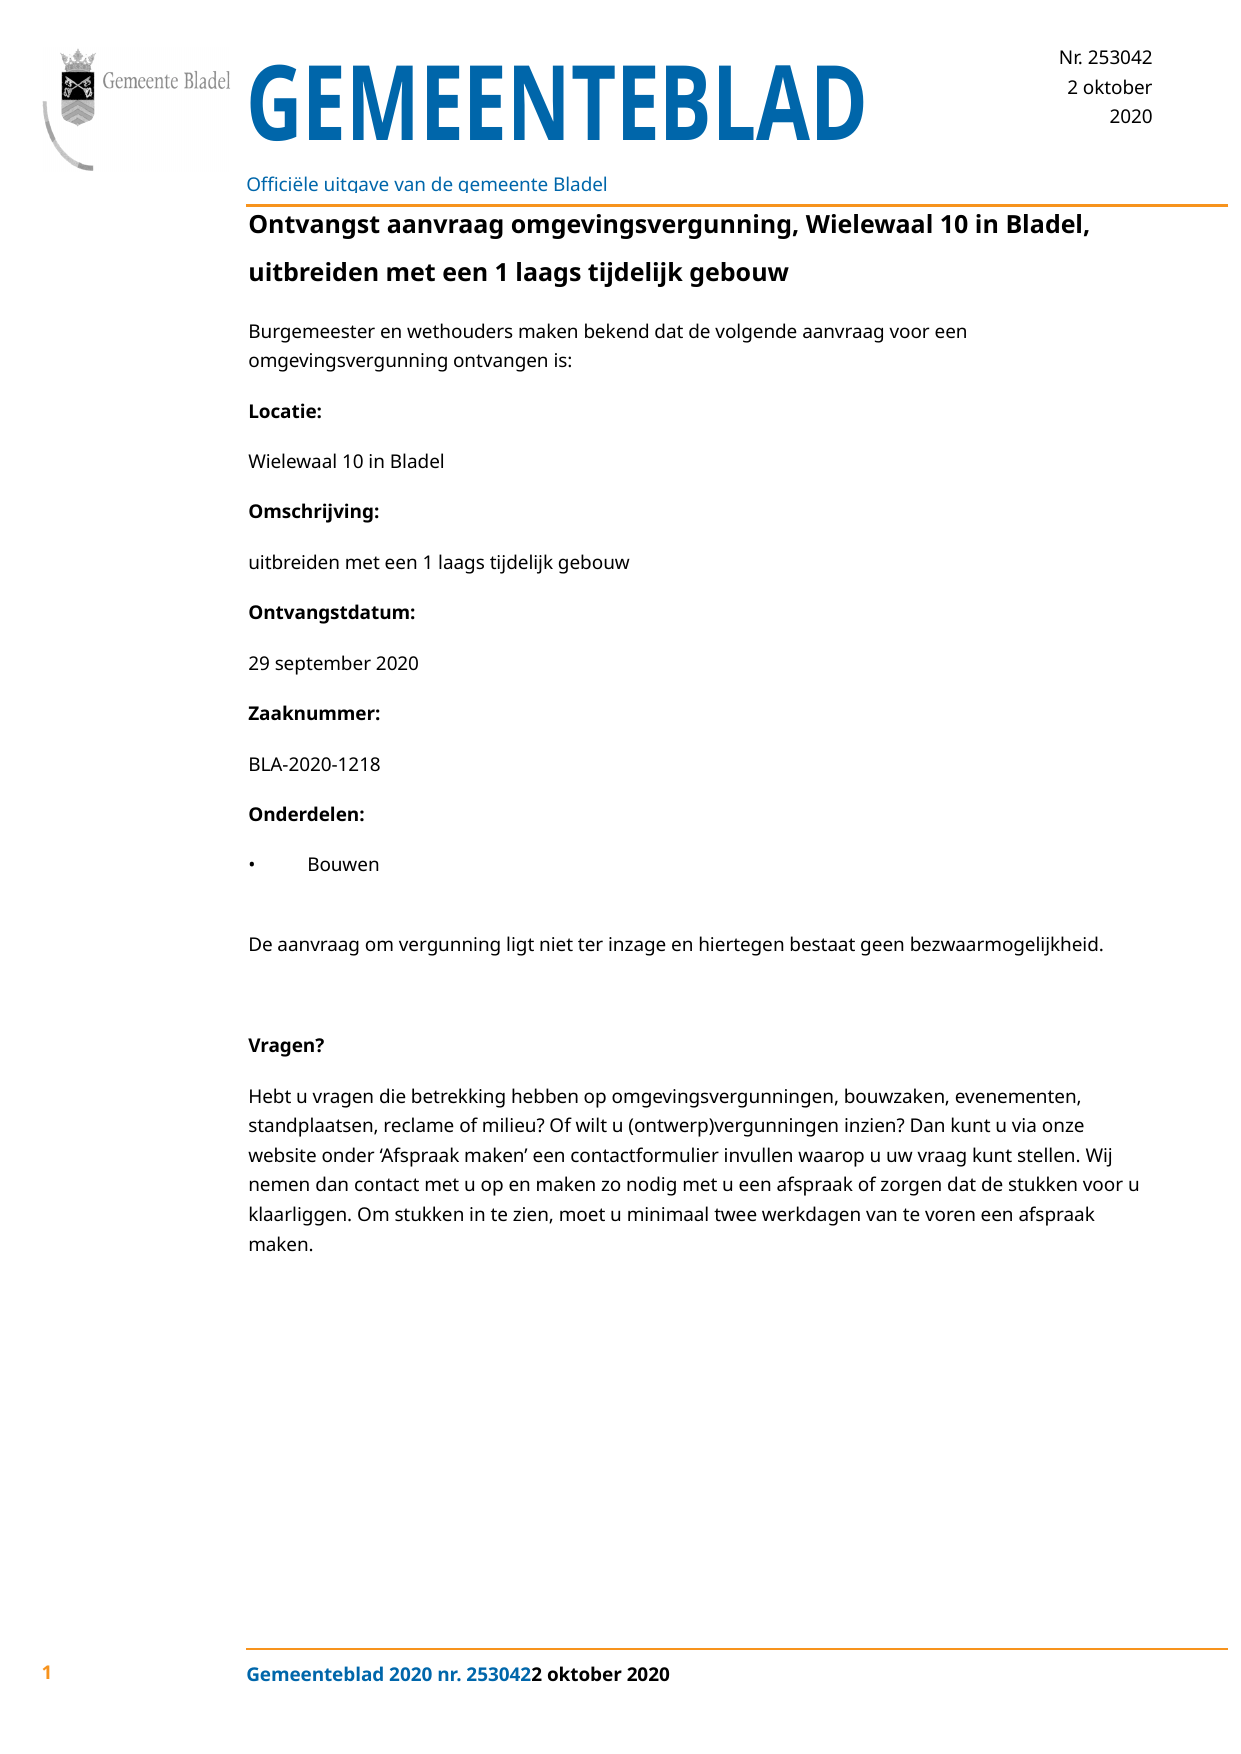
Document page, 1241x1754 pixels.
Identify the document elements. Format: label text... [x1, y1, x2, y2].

text Ontvangst aanvraag omgevingsvergunning, Wielewaal 10 in Bladel, uitbreiden met een 1 laags tijdelijk gebouw [248, 207, 1152, 288]
text Wielewaal 10 in Bladel [248, 448, 1152, 474]
text uitbreiden met een 1 laags tijdelijk gebouw [248, 549, 1152, 575]
text Hebt u vragen die betrekking hebben op omgevingsvergunningen, bouwzaken, evenementen, standplaatsen, reclame of milieu? Of wilt u (ontwerp)vergunningen inzien? Dan kunt u via onze website onder ‘Afspraak maken’ een contactformulier invullen waarop u uw vraag kunt stellen. Wij nemen dan contact met u op en maken zo nodig met u een afspraak of zorgen dat de stukken voor u klaarliggen. Om stukken in te zien, moet u minimaal twee werkdagen van te voren een afspraak maken. [248, 1083, 1152, 1257]
text De aanvraag om vergunning ligt niet ter inzage en hiertegen bestaat geen bezwaarmogelijkheid. [248, 932, 1152, 957]
list Bouwen [248, 852, 1152, 877]
text BLA-2020-1218 [248, 751, 1152, 777]
text Omschrijving: [248, 499, 1152, 524]
picture [41, 47, 231, 172]
text Zaaknummer: [248, 700, 1152, 726]
text Burgemeester en wethouders maken bekend dat de volgende aanvraag voor een omgevingsvergunning ontvangen is: [248, 318, 1152, 373]
text Ontvangstdatum: [248, 599, 1152, 625]
text Vragen? [248, 1032, 1152, 1058]
text Locatie: [248, 398, 1152, 424]
text Onderdelen: [248, 801, 1152, 827]
text 29 september 2020 [248, 650, 1152, 676]
